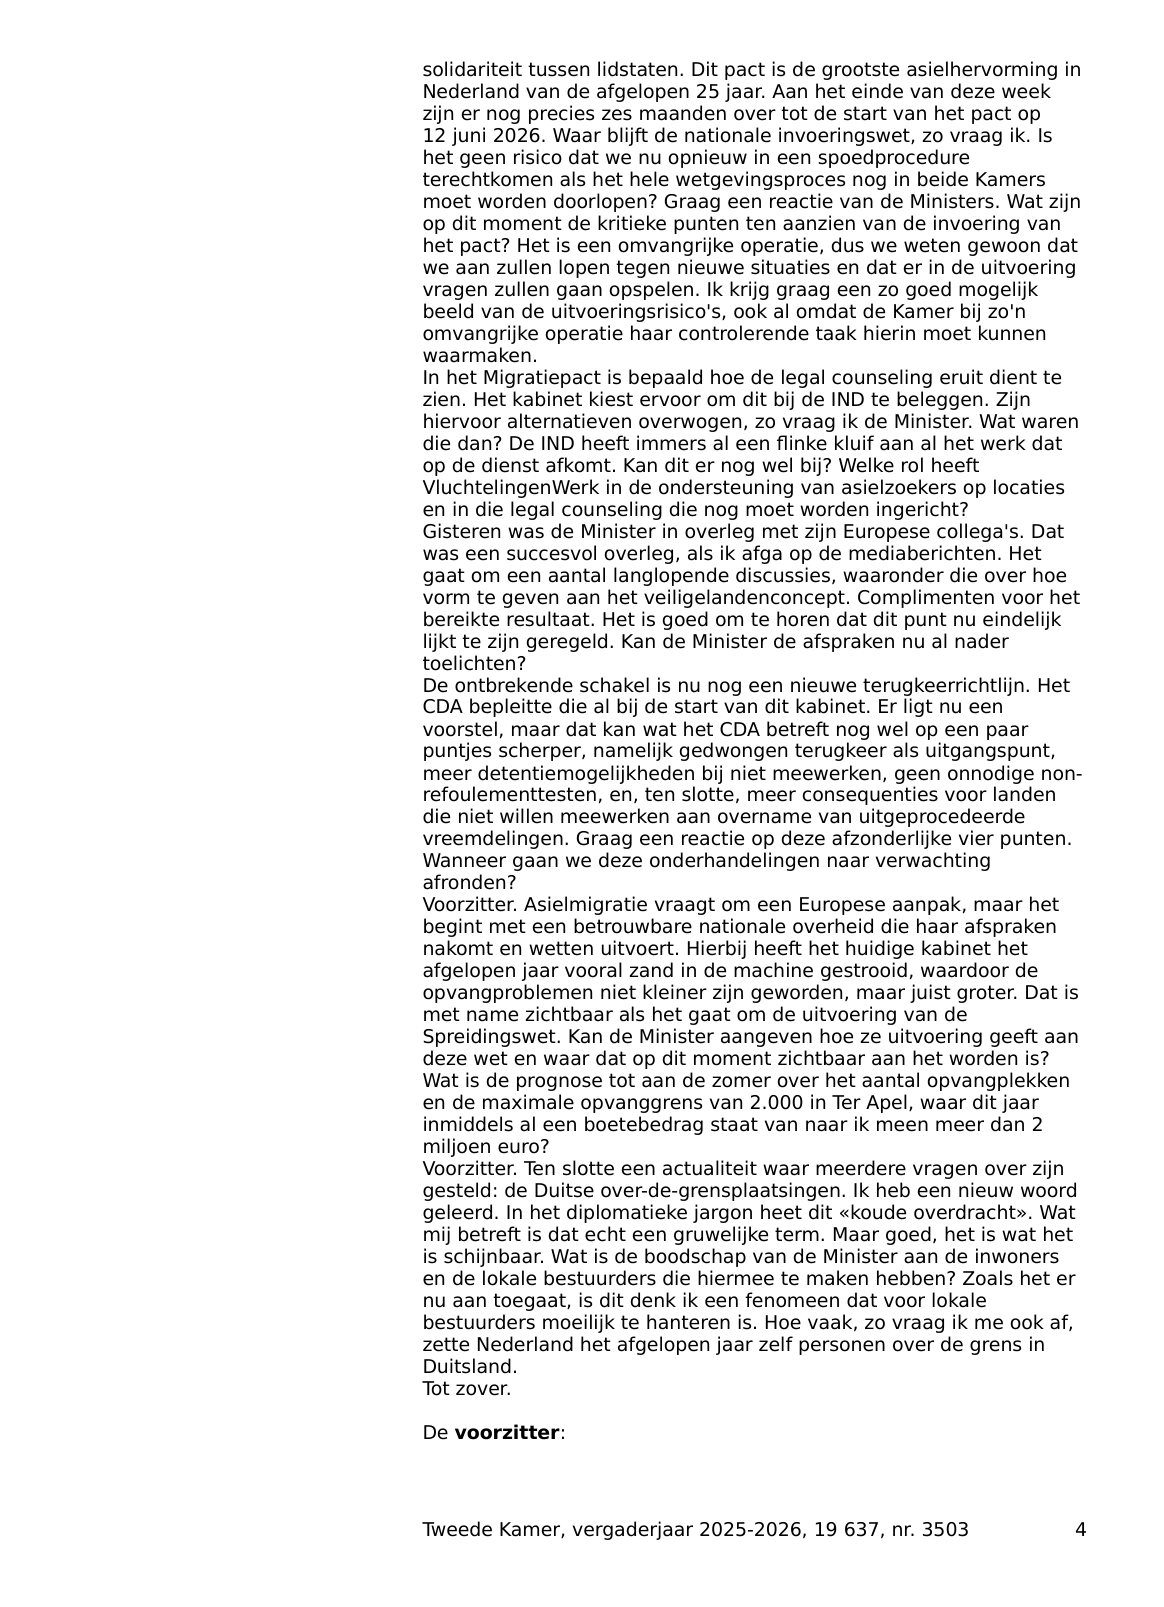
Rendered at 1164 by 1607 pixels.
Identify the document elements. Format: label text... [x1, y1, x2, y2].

text Gisteren was de Minister in overleg met zijn Europese collega's. Dat was een succesvol overleg, als ik afga op de mediaberichten. Het gaat om een aantal langlopende discussies, waaronder die over hoe vorm te geven aan het veiligelandenconcept. Complimenten voor het bereikte resultaat. Het is goed om te horen dat dit punt nu eindelijk lijkt te zijn geregeld. Kan de Minister de afspraken nu al nader toelichten? [422, 521, 1087, 674]
text Voorzitter. Asielmigratie vraagt om een Europese aanpak, maar het begint met een betrouwbare nationale overheid die haar afspraken nakomt en wetten uitvoert. Hierbij heeft het huidige kabinet het afgelopen jaar vooral zand in de machine gestrooid, waardoor de opvangproblemen niet kleiner zijn geworden, maar juist groter. Dat is met name zichtbaar als het gaat om de uitvoering van de Spreidingswet. Kan de Minister aangeven hoe ze uitvoering geeft aan deze wet en waar dat op dit moment zichtbaar aan het worden is? Wat is de prognose tot aan de zomer over het aantal opvangplekken en de maximale opvanggrens van 2.000 in Ter Apel, waar dit jaar inmiddels al een boetebedrag staat van naar ik meen meer dan 2 miljoen euro? [422, 894, 1087, 1158]
text De voorzitter: [422, 1422, 1087, 1444]
text De ontbrekende schakel is nu nog een nieuwe terugkeerrichtlijn. Het CDA bepleitte die al bij de start van dit kabinet. Er ligt nu een voorstel, maar dat kan wat het CDA betreft nog wel op een paar puntjes scherper, namelijk gedwongen terugkeer als uitgangspunt, meer detentiemogelijkheden bij niet meewerken, geen onnodige non-refoulementtesten, en, ten slotte, meer consequenties voor landen die niet willen meewerken aan overname van uitgeprocedeerde vreemdelingen. Graag een reactie op deze afzonderlijke vier punten. Wanneer gaan we deze onderhandelingen naar verwachting afronden? [422, 674, 1087, 894]
text Voorzitter. Ten slotte een actualiteit waar meerdere vragen over zijn gesteld: de Duitse over-de-grensplaatsingen. Ik heb een nieuw woord geleerd. In het diplomatieke jargon heet dit «koude overdracht». Wat mij betreft is dat echt een gruwelijke term. Maar goed, het is wat het is schijnbaar. Wat is de boodschap van de Minister aan de inwoners en de lokale bestuurders die hiermee te maken hebben? Zoals het er nu aan toegaat, is dit denk ik een fenomeen dat voor lokale bestuurders moeilijk te hanteren is. Hoe vaak, zo vraag ik me ook af, zette Nederland het afgelopen jaar zelf personen over de grens in Duitsland. [422, 1158, 1087, 1378]
text solidariteit tussen lidstaten. Dit pact is de grootste asielhervorming in Nederland van de afgelopen 25 jaar. Aan het einde van deze week zijn er nog precies zes maanden over tot de start van het pact op 12 juni 2026. Waar blijft de nationale invoeringswet, zo vraag ik. Is het geen risico dat we nu opnieuw in een spoedprocedure terechtkomen als het hele wetgevingsproces nog in beide Kamers moet worden doorlopen? Graag een reactie van de Ministers. Wat zijn op dit moment de kritieke punten ten aanzien van de invoering van het pact? Het is een omvangrijke operatie, dus we weten gewoon dat we aan zullen lopen tegen nieuwe situaties en dat er in de uitvoering vragen zullen gaan opspelen. Ik krijg graag een zo goed mogelijk beeld van de uitvoeringsrisico's, ook al omdat de Kamer bij zo'n omvangrijke operatie haar controlerende taak hierin moet kunnen waarmaken. [422, 59, 1087, 367]
text Tot zover. [422, 1378, 1087, 1400]
text In het Migratiepact is bepaald hoe de legal counseling eruit dient te zien. Het kabinet kiest ervoor om dit bij de IND te beleggen. Zijn hiervoor alternatieven overwogen, zo vraag ik de Minister. Wat waren die dan? De IND heeft immers al een flinke kluif aan al het werk dat op de dienst afkomt. Kan dit er nog wel bij? Welke rol heeft VluchtelingenWerk in de ondersteuning van asielzoekers op locaties en in die legal counseling die nog moet worden ingericht? [422, 367, 1087, 521]
